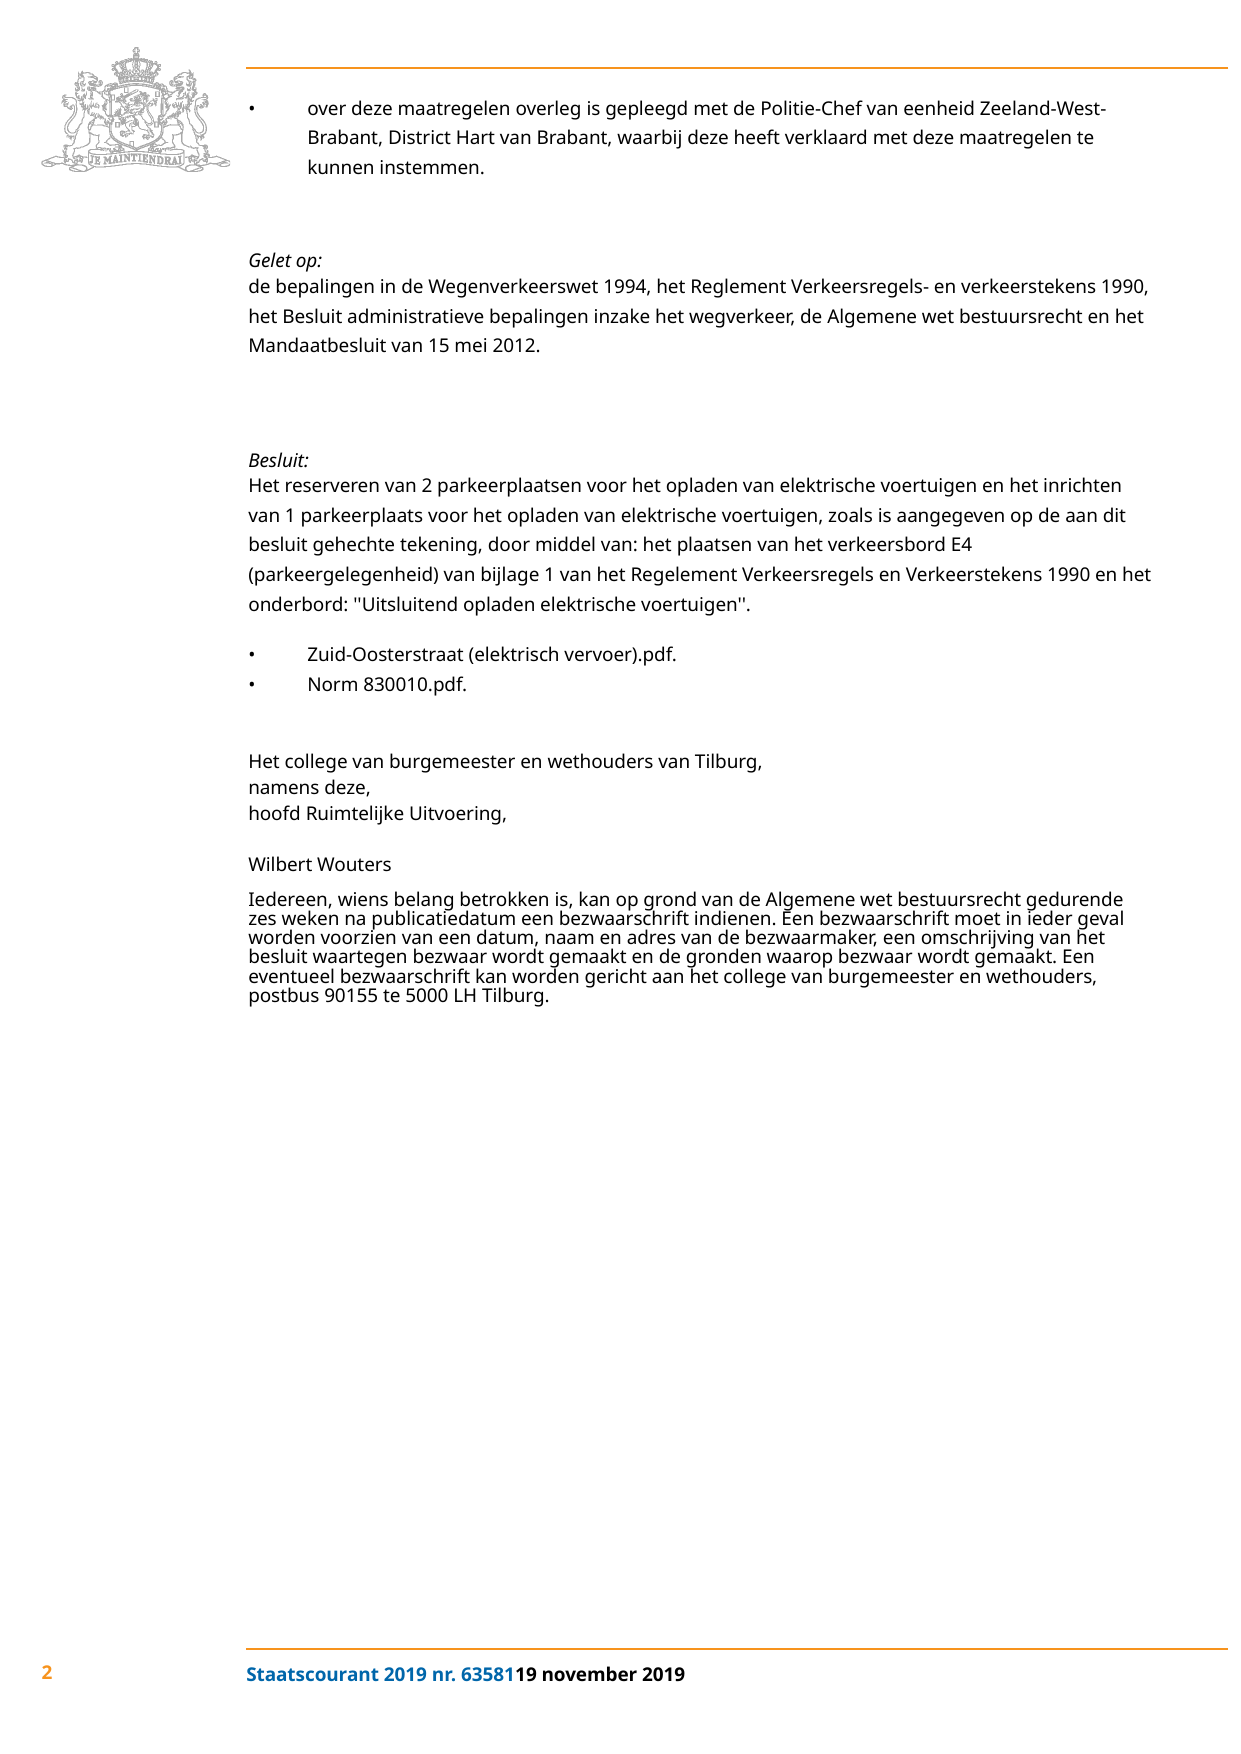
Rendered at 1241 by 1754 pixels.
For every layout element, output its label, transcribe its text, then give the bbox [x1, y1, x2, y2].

text Wilbert Wouters [248, 851, 1152, 877]
text Het college van burgemeester en wethouders van Tilburg, [248, 748, 1152, 774]
text Gelet op: [248, 247, 1152, 273]
list Zuid-Oosterstraat (elektrisch vervoer).pdf. [248, 641, 1152, 667]
text namens deze, [248, 774, 1152, 800]
list Norm 830010.pdf. [248, 671, 1152, 697]
text Besluit: [248, 447, 1152, 472]
text Het reserveren van 2 parkeerplaatsen voor het opladen van elektrische voertuigen en het inrichten van 1 parkeerplaats voor het opladen van elektrische voertuigen, zoals is aangegeven op de aan dit besluit gehechte tekening, door middel van: het plaatsen van het verkeersbord E4 (parkeergelegenheid) van bijlage 1 van het Regelement Verkeersregels en Verkeerstekens 1990 en het onderbord: ''Uitsluitend opladen elektrische voertuigen''. [248, 472, 1152, 617]
text de bepalingen in de Wegenverkeerswet 1994, het Reglement Verkeersregels- en verkeerstekens 1990, het Besluit administratieve bepalingen inzake het wegverkeer, de Algemene wet bestuursrecht en het Mandaatbesluit van 15 mei 2012. [248, 273, 1152, 358]
list over deze maatregelen overleg is gepleegd met de Politie-Chef van eenheid Zeeland-West-Brabant, District Hart van Brabant, waarbij deze heeft verklaard met deze maatregelen te kunnen instemmen. [248, 95, 1152, 180]
text hoofd Ruimtelijke Uitvoering, [248, 800, 1152, 825]
picture [41, 47, 231, 172]
text Iedereen, wiens belang betrokken is, kan op grond van de Algemene wet bestuursrecht gedurende zes weken na publicatiedatum een bezwaarschrift indienen. Een bezwaarschrift moet in ieder geval worden voorzien van een datum, naam en adres van de bezwaarmaker, een omschrijving van het besluit waartegen bezwaar wordt gemaakt en de gronden waarop bezwaar wordt gemaakt. Een eventueel bezwaarschrift kan worden gericht aan het college van burgemeester en wethouders, postbus 90155 te 5000 LH Tilburg. [248, 891, 1152, 1006]
